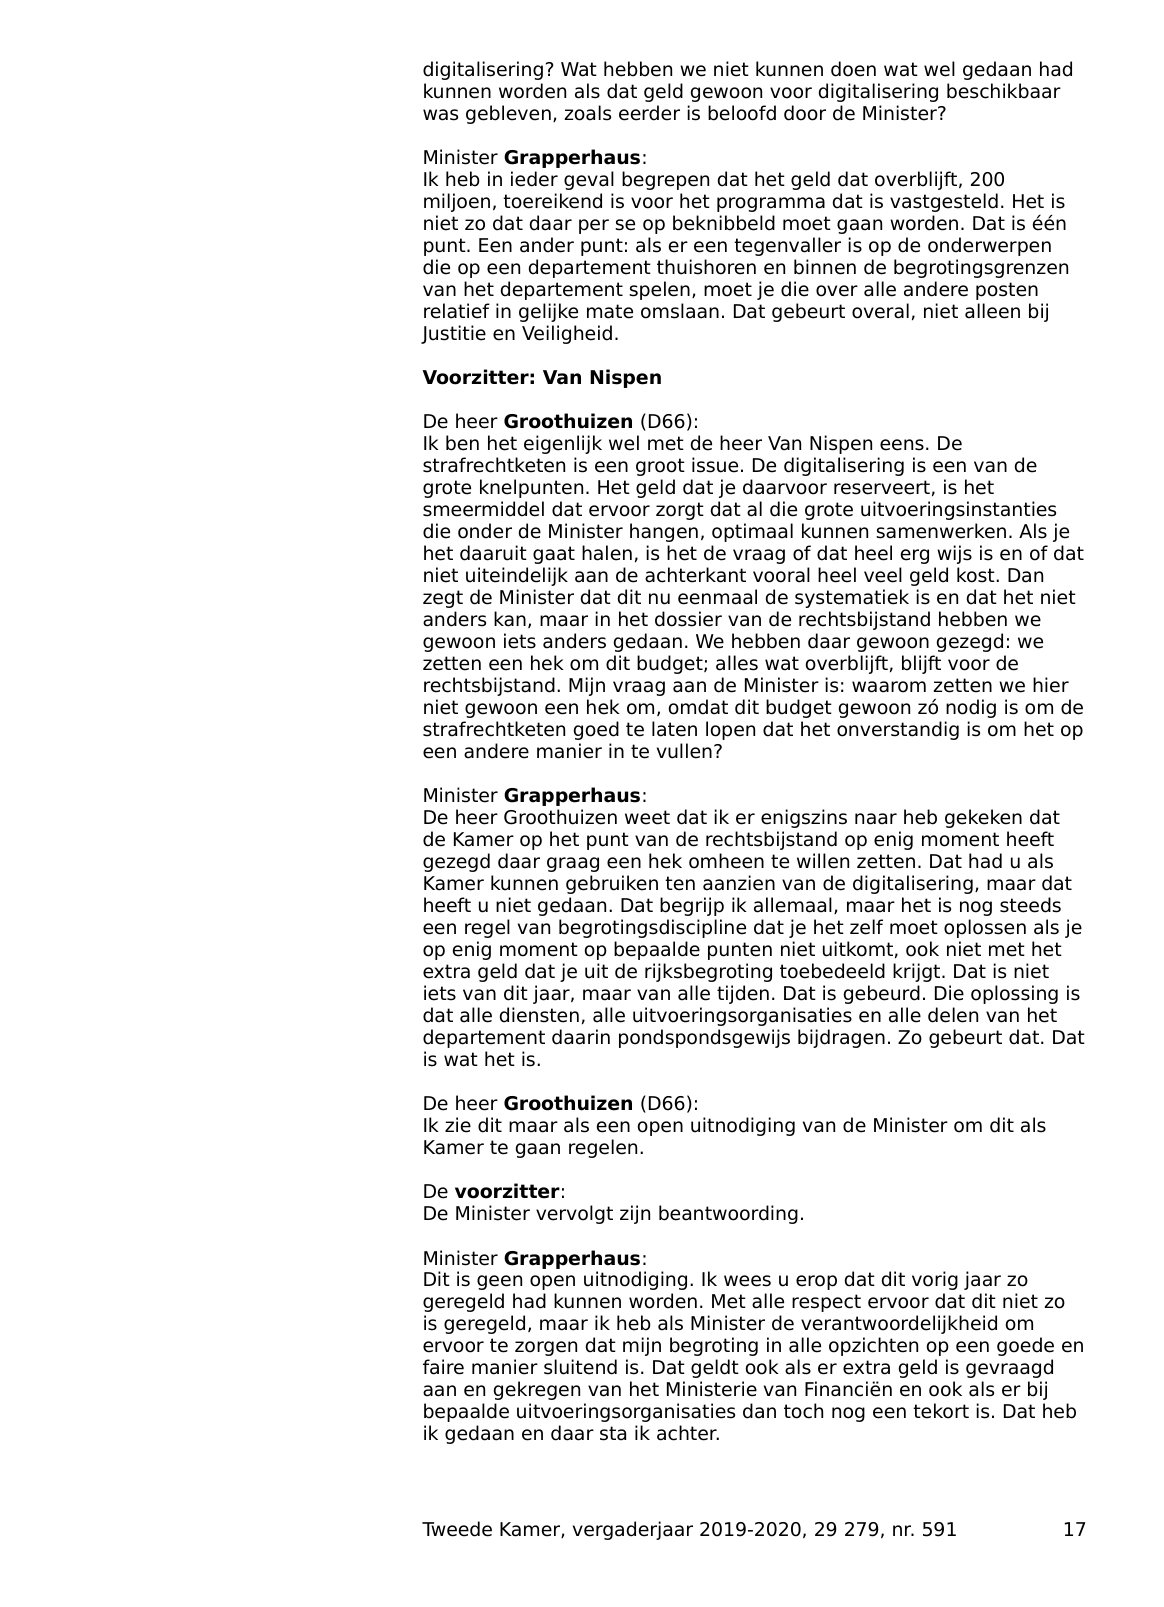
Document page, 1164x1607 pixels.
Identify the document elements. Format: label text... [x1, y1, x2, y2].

text Ik zie dit maar als een open uitnodiging van de Minister om dit als Kamer te gaan regelen. [422, 1115, 1087, 1159]
text De heer Groothuizen (D66): [422, 411, 1087, 433]
text Ik heb in ieder geval begrepen dat het geld dat overblijft, 200 miljoen, toereikend is voor het programma dat is vastgesteld. Het is niet zo dat daar per se op beknibbeld moet gaan worden. Dat is één punt. Een ander punt: als er een tegenvaller is op de onderwerpen die op een departement thuishoren en binnen de begrotingsgrenzen van het departement spelen, moet je die over alle andere posten relatief in gelijke mate omslaan. Dat gebeurt overal, niet alleen bij Justitie en Veiligheid. [422, 169, 1087, 345]
text De voorzitter: [422, 1181, 1087, 1203]
text Ik ben het eigenlijk wel met de heer Van Nispen eens. De strafrechtketen is een groot issue. De digitalisering is een van de grote knelpunten. Het geld dat je daarvoor reserveert, is het smeermiddel dat ervoor zorgt dat al die grote uitvoeringsinstanties die onder de Minister hangen, optimaal kunnen samenwerken. Als je het daaruit gaat halen, is het de vraag of dat heel erg wijs is en of dat niet uiteindelijk aan de achterkant vooral heel veel geld kost. Dan zegt de Minister dat dit nu eenmaal de systematiek is en dat het niet anders kan, maar in het dossier van de rechtsbijstand hebben we gewoon iets anders gedaan. We hebben daar gewoon gezegd: we zetten een hek om dit budget; alles wat overblijft, blijft voor de rechtsbijstand. Mijn vraag aan de Minister is: waarom zetten we hier niet gewoon een hek om, omdat dit budget gewoon zó nodig is om de strafrechtketen goed te laten lopen dat het onverstandig is om het op een andere manier in te vullen? [422, 433, 1087, 763]
text Dit is geen open uitnodiging. Ik wees u erop dat dit vorig jaar zo geregeld had kunnen worden. Met alle respect ervoor dat dit niet zo is geregeld, maar ik heb als Minister de verantwoordelijkheid om ervoor te zorgen dat mijn begroting in alle opzichten op een goede en faire manier sluitend is. Dat geldt ook als er extra geld is gevraagd aan en gekregen van het Ministerie van Financiën en ook als er bij bepaalde uitvoeringsorganisaties dan toch nog een tekort is. Dat heb ik gedaan en daar sta ik achter. [422, 1269, 1087, 1445]
text Minister Grapperhaus: [422, 785, 1087, 807]
text De Minister vervolgt zijn beantwoording. [422, 1203, 1087, 1225]
text Voorzitter: Van Nispen [422, 367, 1087, 389]
text Minister Grapperhaus: [422, 1247, 1087, 1269]
text De heer Groothuizen (D66): [422, 1093, 1087, 1115]
text digitalisering? Wat hebben we niet kunnen doen wat wel gedaan had kunnen worden als dat geld gewoon voor digitalisering beschikbaar was gebleven, zoals eerder is beloofd door de Minister? [422, 59, 1087, 125]
text De heer Groothuizen weet dat ik er enigszins naar heb gekeken dat de Kamer op het punt van de rechtsbijstand op enig moment heeft gezegd daar graag een hek omheen te willen zetten. Dat had u als Kamer kunnen gebruiken ten aanzien van de digitalisering, maar dat heeft u niet gedaan. Dat begrijp ik allemaal, maar het is nog steeds een regel van begrotingsdiscipline dat je het zelf moet oplossen als je op enig moment op bepaalde punten niet uitkomt, ook niet met het extra geld dat je uit de rijksbegroting toebedeeld krijgt. Dat is niet iets van dit jaar, maar van alle tijden. Dat is gebeurd. Die oplossing is dat alle diensten, alle uitvoeringsorganisaties en alle delen van het departement daarin pondspondsgewijs bijdragen. Zo gebeurt dat. Dat is wat het is. [422, 807, 1087, 1071]
text Minister Grapperhaus: [422, 147, 1087, 169]
